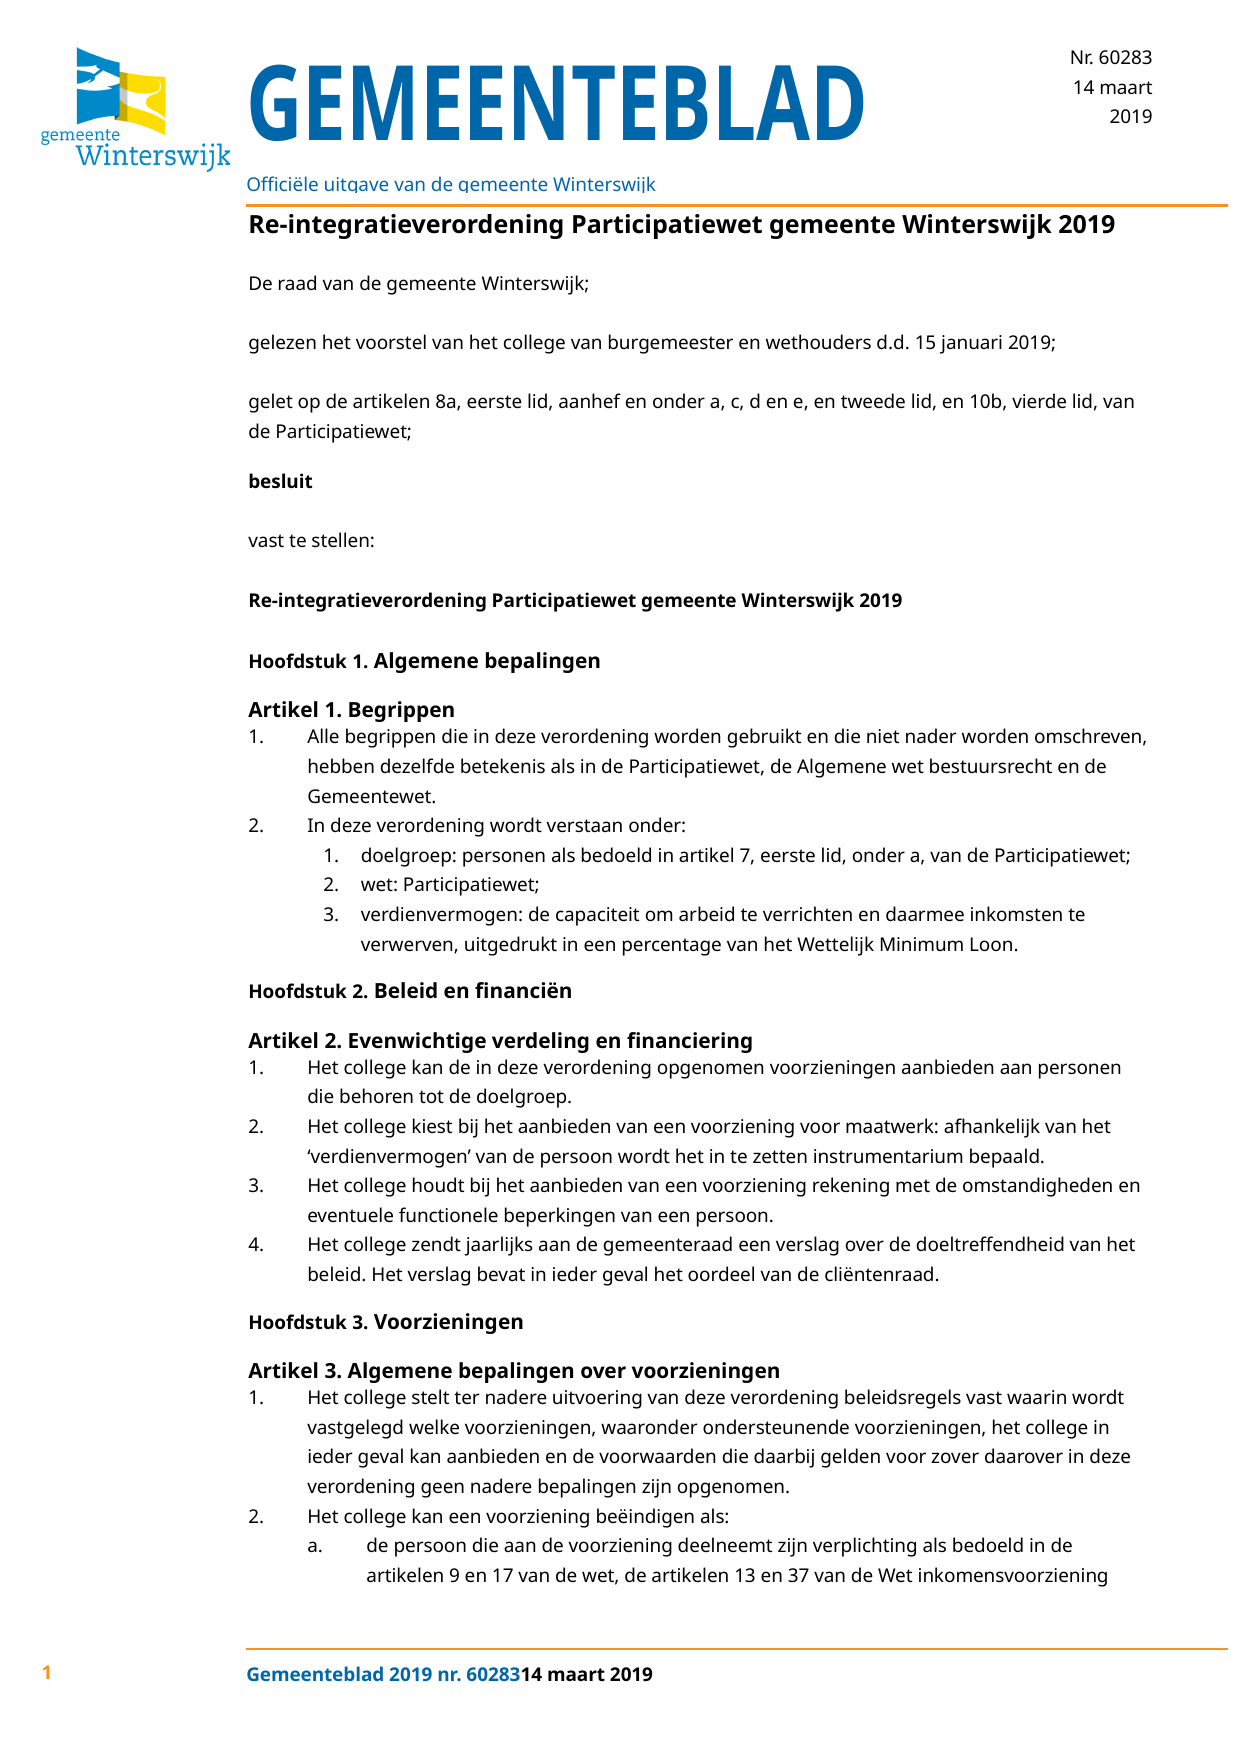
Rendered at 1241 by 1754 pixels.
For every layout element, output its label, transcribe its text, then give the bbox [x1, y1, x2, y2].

text besluit [248, 468, 1152, 494]
text gelezen het voorstel van het college van burgemeester en wethouders d.d. 15 januari 2019; [248, 329, 1152, 355]
text Re-integratieverordening Participatiewet gemeente Winterswijk 2019 [248, 587, 1152, 613]
text Hoofdstuk 1. Algemene bepalingen [248, 646, 1152, 674]
list wet: Participatiewet; [323, 872, 1152, 897]
text De raad van de gemeente Winterswijk; [248, 270, 1152, 296]
list de persoon die aan de voorziening deelneemt zijn verplichting als bedoeld in de artikelen 9 en 17 van de wet, de artikelen 13 en 37 van de Wet inkomensvoorziening [307, 1532, 1152, 1588]
text gelet op de artikelen 8a, eerste lid, aanhef en onder a, c, d en e, en tweede lid, en 10b, vierde lid, van de Participatiewet; [248, 389, 1152, 444]
list In deze verordening wordt verstaan onder: [248, 812, 1152, 838]
picture [225, 153, 231, 162]
text Re-integratieverordening Participatiewet gemeente Winterswijk 2019 [248, 207, 1152, 241]
list Het college zendt jaarlijks aan de gemeenteraad een verslag over de doeltreffendheid van het beleid. Het verslag bevat in ieder geval het oordeel van de cliëntenraad. [248, 1232, 1152, 1287]
text Artikel 2. Evenwichtige verdeling en financiering [248, 1026, 1152, 1054]
picture [41, 47, 231, 172]
list doelgroep: personen als bedoeld in artikel 7, eerste lid, onder a, van de Participatiewet; [323, 842, 1152, 868]
text Artikel 3. Algemene bepalingen over voorzieningen [248, 1356, 1152, 1384]
list Het college houdt bij het aanbieden van een voorziening rekening met de omstandigheden en eventuele functionele beperkingen van een persoon. [248, 1172, 1152, 1228]
list Het college kan een voorziening beëindigen als: [248, 1503, 1152, 1529]
text Hoofdstuk 3. Voorzieningen [248, 1307, 1152, 1335]
list Het college stelt ter nadere uitvoering van deze verordening beleidsregels vast waarin wordt vastgelegd welke voorzieningen, waaronder ondersteunende voorzieningen, het college in ieder geval kan aanbieden en de voorwaarden die daarbij gelden voor zover daarover in deze verordening geen nadere bepalingen zijn opgenomen. [248, 1384, 1152, 1499]
text vast te stellen: [248, 528, 1152, 553]
list Het college kiest bij het aanbieden van een voorziening voor maatwerk: afhankelijk van het ‘verdienvermogen’ van de persoon wordt het in te zetten instrumentarium bepaald. [248, 1113, 1152, 1169]
text Artikel 1. Begrippen [248, 695, 1152, 724]
list Alle begrippen die in deze verordening worden gebruikt en die niet nader worden omschreven, hebben dezelfde betekenis als in de Participatiewet, de Algemene wet bestuursrecht en de Gemeentewet. [248, 724, 1152, 809]
text Hoofdstuk 2. Beleid en financiën [248, 976, 1152, 1005]
list verdienvermogen: de capaciteit om arbeid te verrichten en daarmee inkomsten te verwerven, uitgedrukt in een percentage van het Wettelijk Minimum Loon. [323, 901, 1152, 957]
list Het college kan de in deze verordening opgenomen voorzieningen aanbieden aan personen die behoren tot de doelgroep. [248, 1054, 1152, 1109]
